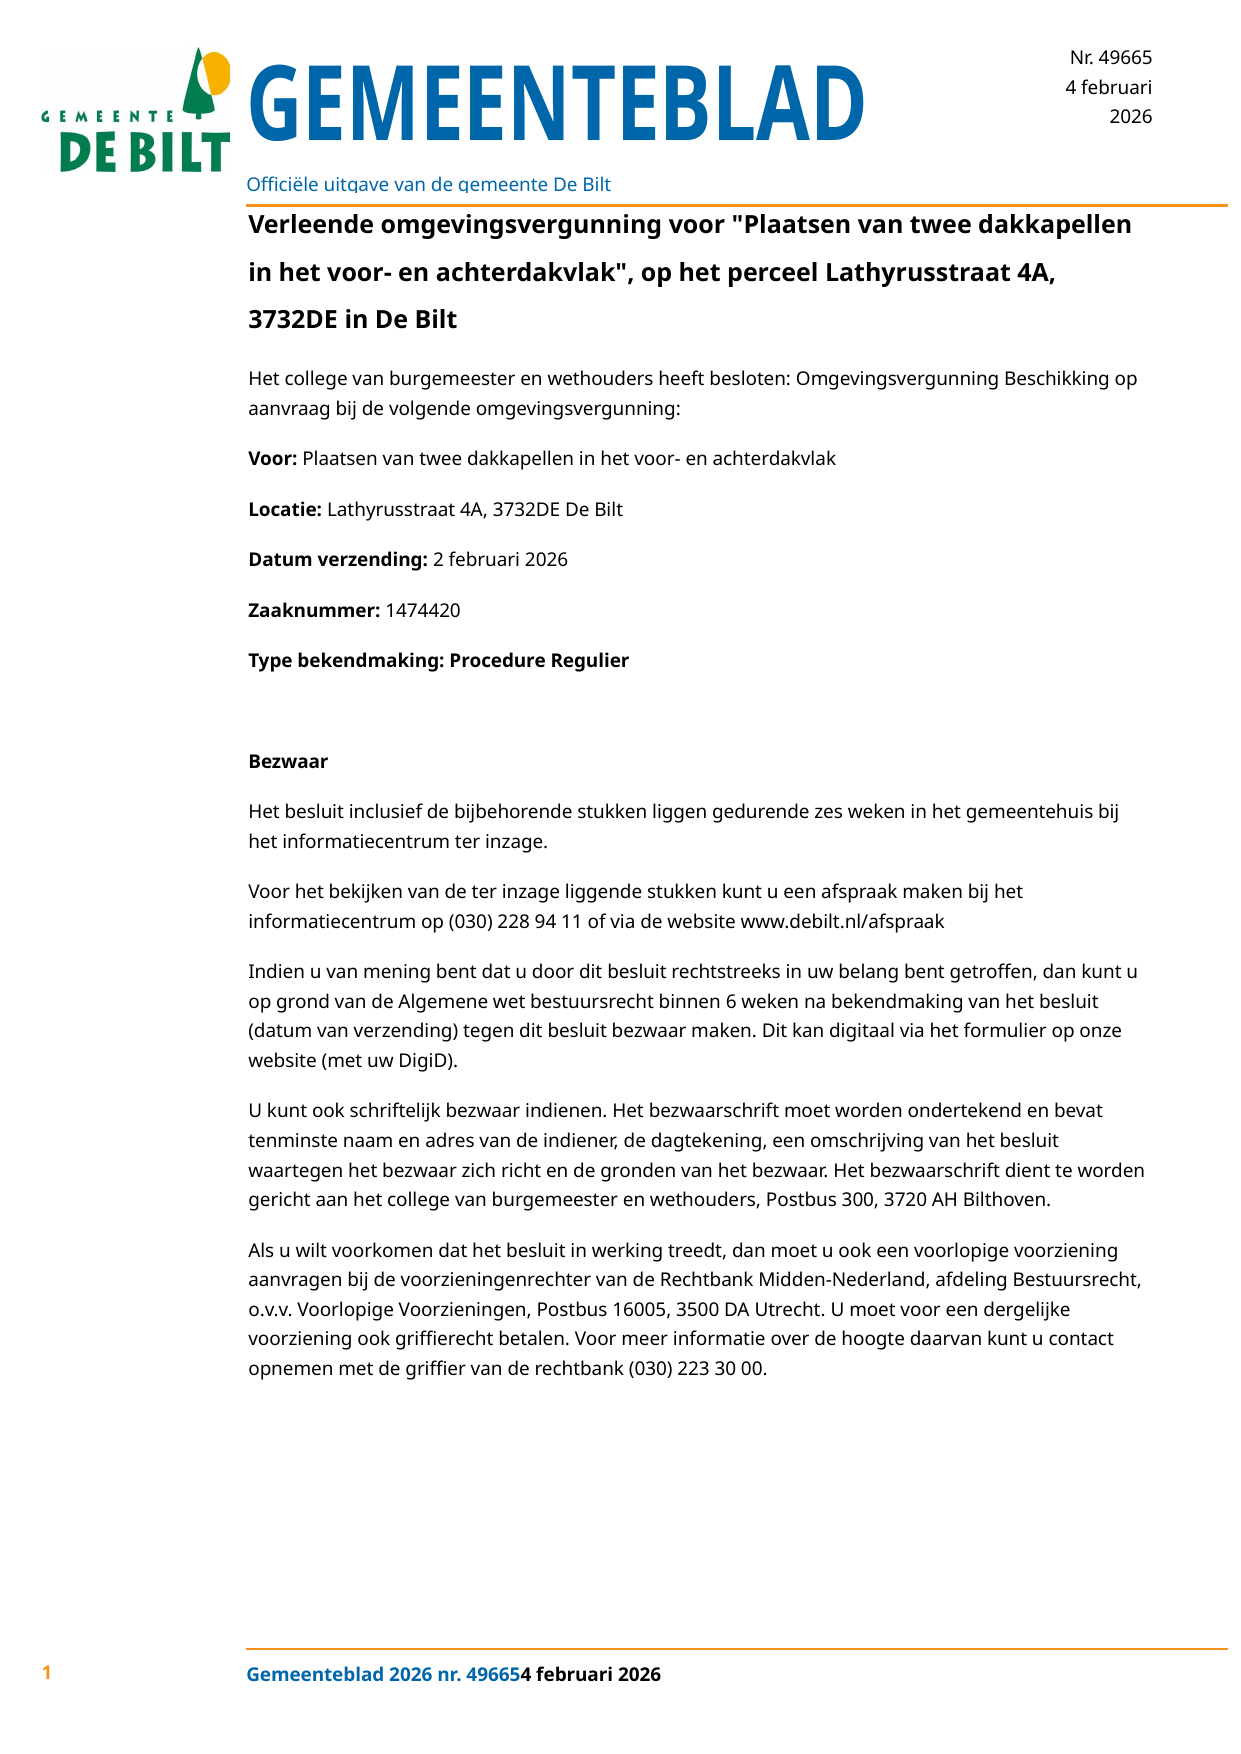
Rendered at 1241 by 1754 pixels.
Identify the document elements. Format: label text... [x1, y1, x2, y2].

text Zaaknummer: 1474420 [248, 597, 1152, 622]
text Voor: Plaatsen van twee dakkapellen in het voor- en achterdakvlak [248, 446, 1152, 471]
text U kunt ook schriftelijk bezwaar indienen. Het bezwaarschrift moet worden ondertekend en bevat tenminste naam en adres van de indiener, de dagtekening, een omschrijving van het besluit waartegen het bezwaar zich richt en de gronden van het bezwaar. Het bezwaarschrift dient te worden gericht aan het college van burgemeester en wethouders, Postbus 300, 3720 AH Bilthoven. [248, 1098, 1152, 1212]
text Locatie: Lathyrusstraat 4A, 3732DE De Bilt [248, 496, 1152, 522]
text Indien u van mening bent dat u door dit besluit rechtstreeks in uw belang bent getroffen, dan kunt u op grond van de Algemene wet bestuursrecht binnen 6 weken na bekendmaking van het besluit (datum van verzending) tegen dit besluit bezwaar maken. Dit kan digitaal via het formulier op onze website (met uw DigiD). [248, 958, 1152, 1073]
text Datum verzending: 2 februari 2026 [248, 546, 1152, 572]
text Type bekendmaking: Procedure Regulier [248, 647, 1152, 673]
picture [41, 47, 231, 172]
text Het college van burgemeester en wethouders heeft besloten: Omgevingsvergunning Beschikking op aanvraag bij de volgende omgevingsvergunning: [248, 366, 1152, 421]
text Voor het bekijken van de ter inzage liggende stukken kunt u een afspraak maken bij het informatiecentrum op (030) 228 94 11 of via de website www.debilt.nl/afspraak [248, 878, 1152, 934]
text Verleende omgevingsvergunning voor "Plaatsen van twee dakkapellen in het voor- en achterdakvlak", op het perceel Lathyrusstraat 4A, 3732DE in De Bilt [248, 207, 1152, 336]
text Het besluit inclusief de bijbehorende stukken liggen gedurende zes weken in het gemeentehuis bij het informatiecentrum ter inzage. [248, 798, 1152, 854]
text Als u wilt voorkomen dat het besluit in werking treedt, dan moet u ook een voorlopige voorziening aanvragen bij de voorzieningenrechter van de Rechtbank Midden-Nederland, afdeling Bestuursrecht, o.v.v. Voorlopige Voorzieningen, Postbus 16005, 3500 DA Utrecht. U moet voor een dergelijke voorziening ook griffierecht betalen. Voor meer informatie over de hoogte daarvan kunt u contact opnemen met de griffier van de rechtbank (030) 223 30 00. [248, 1237, 1152, 1381]
text Bezwaar [248, 748, 1152, 774]
